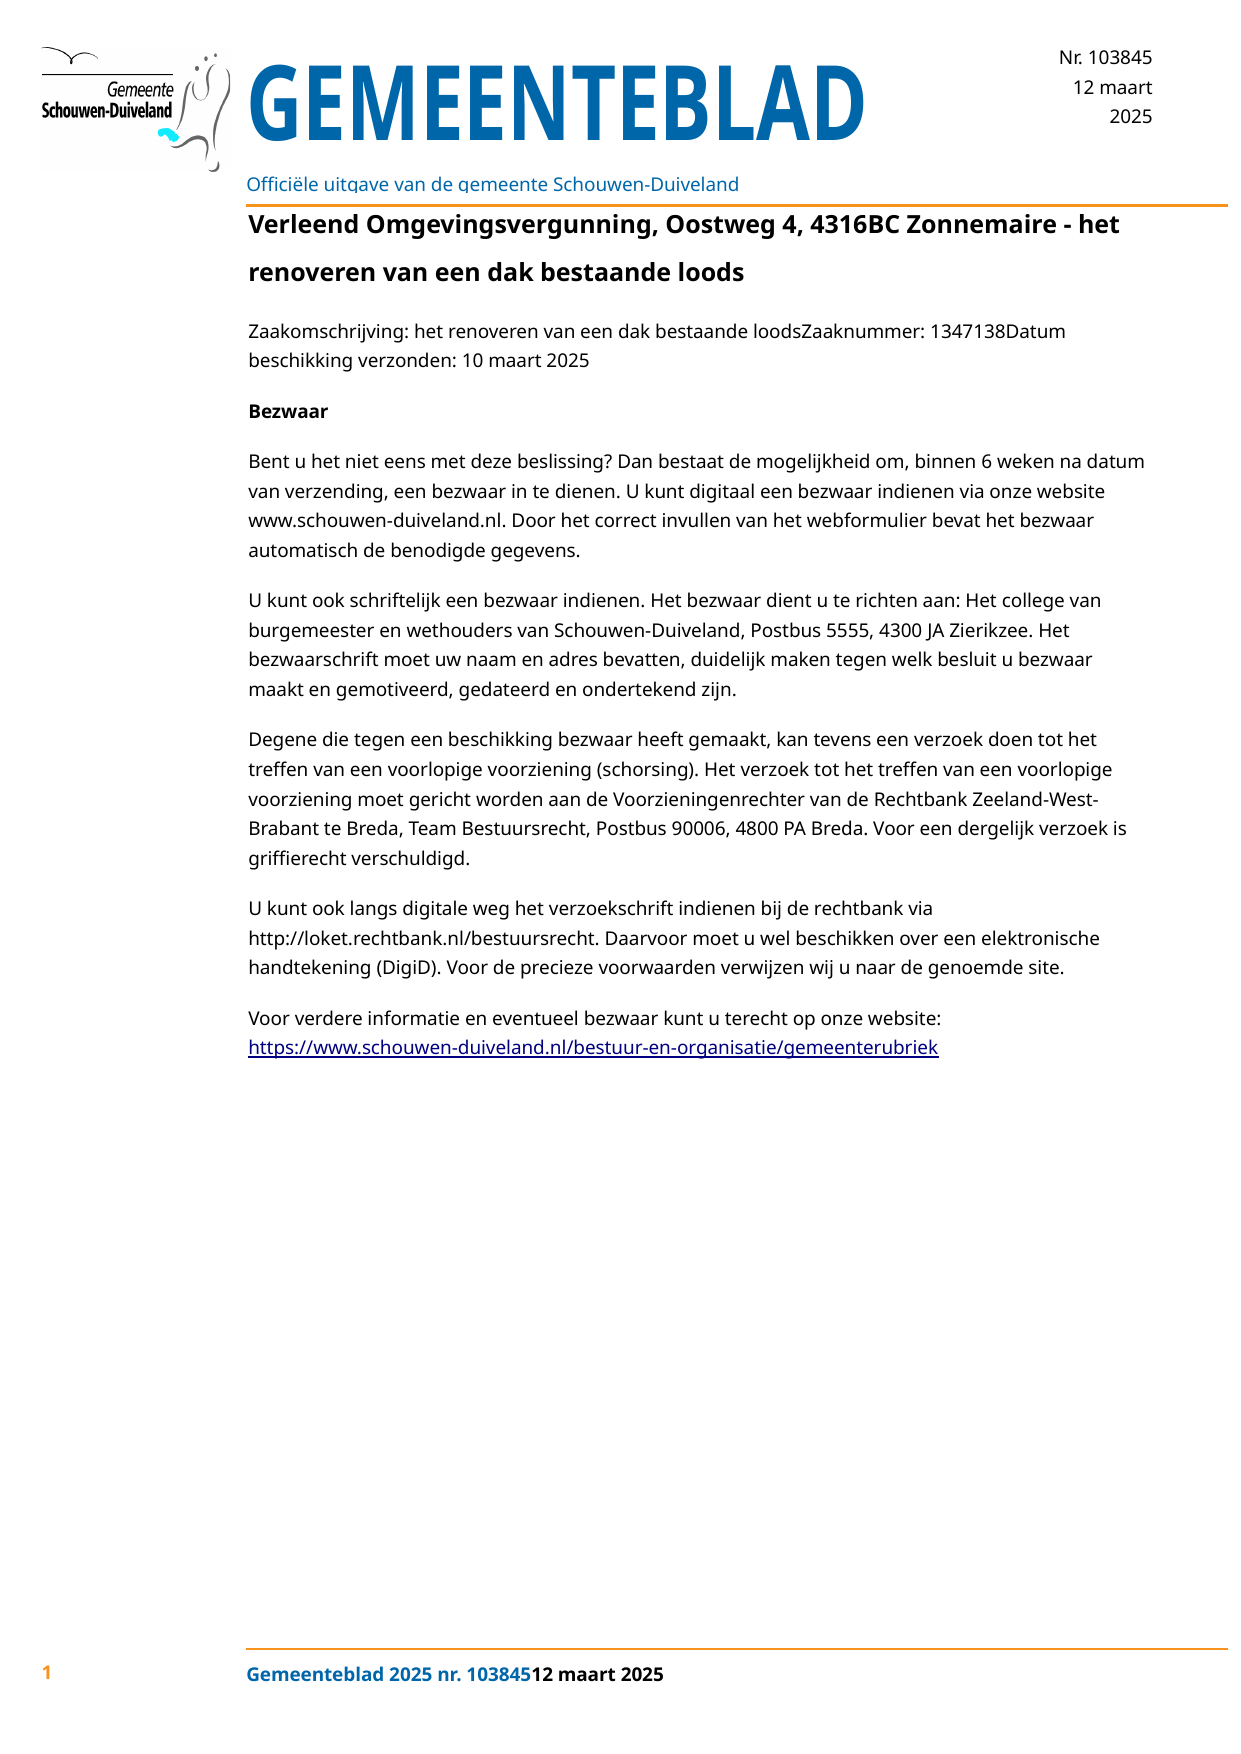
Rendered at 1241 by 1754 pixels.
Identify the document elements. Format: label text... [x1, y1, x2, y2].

picture [41, 47, 231, 172]
text Voor verdere informatie en eventueel bezwaar kunt u terecht op onze website: https://www.schouwen-duiveland.nl/bestuur-en-organisatie/gemeenterubriek [248, 1005, 1152, 1060]
text U kunt ook schriftelijk een bezwaar indienen. Het bezwaar dient u te richten aan: Het college van burgemeester en wethouders van Schouwen-Duiveland, Postbus 5555, 4300 JA Zierikzee. Het bezwaarschrift moet uw naam en adres bevatten, duidelijk maken tegen welk besluit u bezwaar maakt en gemotiveerd, gedateerd en ondertekend zijn. [248, 587, 1152, 702]
text Verleend Omgevingsvergunning, Oostweg 4, 4316BC Zonnemaire - het renoveren van een dak bestaande loods [248, 207, 1152, 288]
text Bent u het niet eens met deze beslissing? Dan bestaat de mogelijkheid om, binnen 6 weken na datum van verzending, een bezwaar in te dienen. U kunt digitaal een bezwaar indienen via onze website www.schouwen-duiveland.nl. Door het correct invullen van het webformulier bevat het bezwaar automatisch de benodigde gegevens. [248, 448, 1152, 563]
text U kunt ook langs digitale weg het verzoekschrift indienen bij de rechtbank via http://loket.rechtbank.nl/bestuursrecht. Daarvoor moet u wel beschikken over een elektronische handtekening (DigiD). Voor de precieze voorwaarden verwijzen wij u naar de genoemde site. [248, 895, 1152, 980]
text Bezwaar [248, 398, 1152, 424]
text Zaakomschrijving: het renoveren van een dak bestaande loodsZaaknummer: 1347138Datum beschikking verzonden: 10 maart 2025 [248, 318, 1152, 373]
text Degene die tegen een beschikking bezwaar heeft gemaakt, kan tevens een verzoek doen tot het treffen van een voorlopige voorziening (schorsing). Het verzoek tot het treffen van een voorlopige voorziening moet gericht worden aan de Voorzieningenrechter van de Rechtbank Zeeland-West-Brabant te Breda, Team Bestuursrecht, Postbus 90006, 4800 PA Breda. Voor een dergelijk verzoek is griffierecht verschuldigd. [248, 727, 1152, 871]
